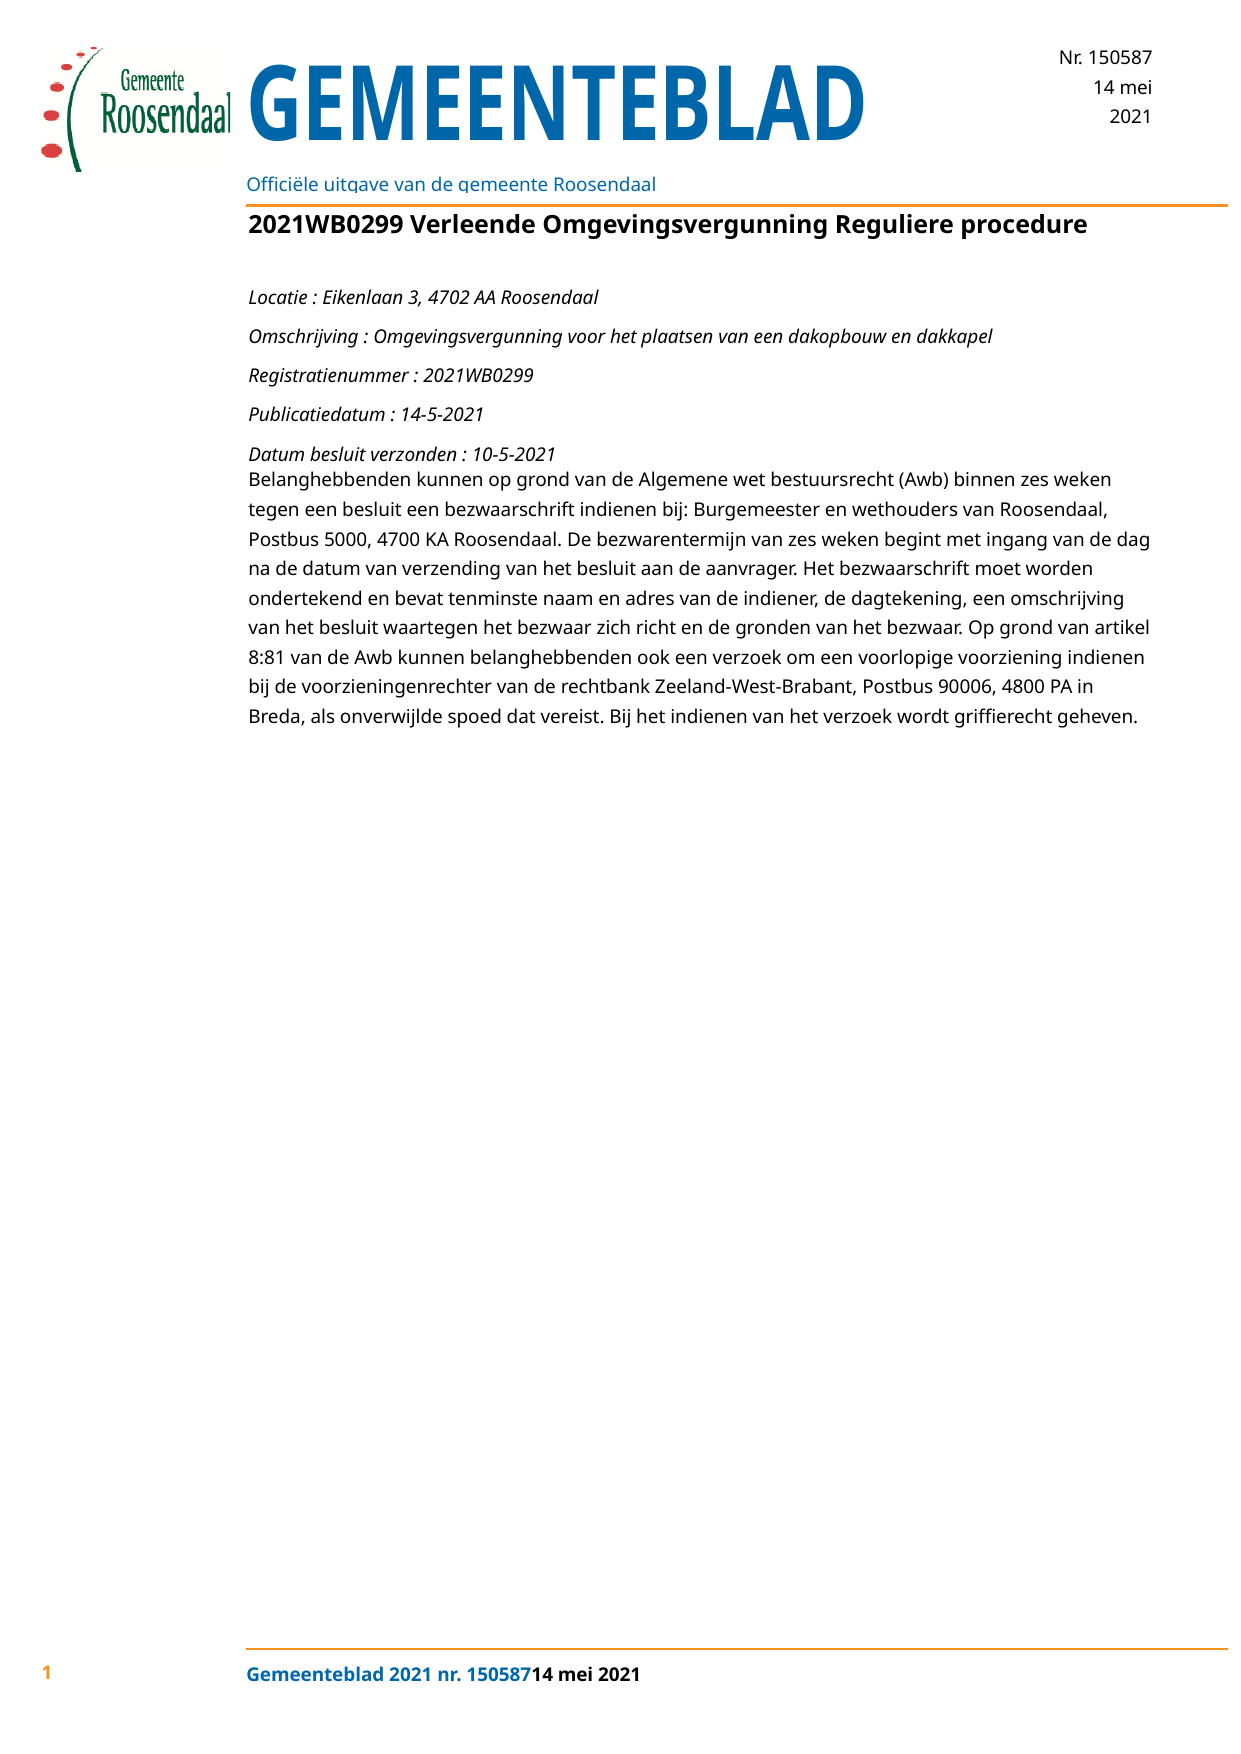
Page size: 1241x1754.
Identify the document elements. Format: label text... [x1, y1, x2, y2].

picture [41, 47, 231, 172]
text Registratienummer : 2021WB0299 [248, 362, 1152, 388]
text Belanghebbenden kunnen op grond van de Algemene wet bestuursrecht (Awb) binnen zes weken tegen een besluit een bezwaarschrift indienen bij: Burgemeester en wethouders van Roosendaal, Postbus 5000, 4700 KA Roosendaal. De bezwarentermijn van zes weken begint met ingang van de dag na de datum van verzending van het besluit aan de aanvrager. Het bezwaarschrift moet worden ondertekend en bevat tenminste naam en adres van de indiener, de dagtekening, een omschrijving van het besluit waartegen het bezwaar zich richt en de gronden van het bezwaar. Op grond van artikel 8:81 van de Awb kunnen belanghebbenden ook een verzoek om een voorlopige voorziening indienen bij de voorzieningenrechter van de rechtbank Zeeland-West-Brabant, Postbus 90006, 4800 PA in Breda, als onverwijlde spoed dat vereist. Bij het indienen van het verzoek wordt griffierecht geheven. [248, 467, 1152, 729]
text Omschrijving : Omgevingsvergunning voor het plaatsen van een dakopbouw en dakkapel [248, 323, 1152, 349]
text Datum besluit verzonden : 10-5-2021 [248, 441, 1152, 467]
text Publicatiedatum : 14-5-2021 [248, 402, 1152, 427]
text 2021WB0299 Verleende Omgevingsvergunning Reguliere procedure [248, 207, 1152, 241]
text Locatie : Eikenlaan 3, 4702 AA Roosendaal [248, 284, 1152, 309]
